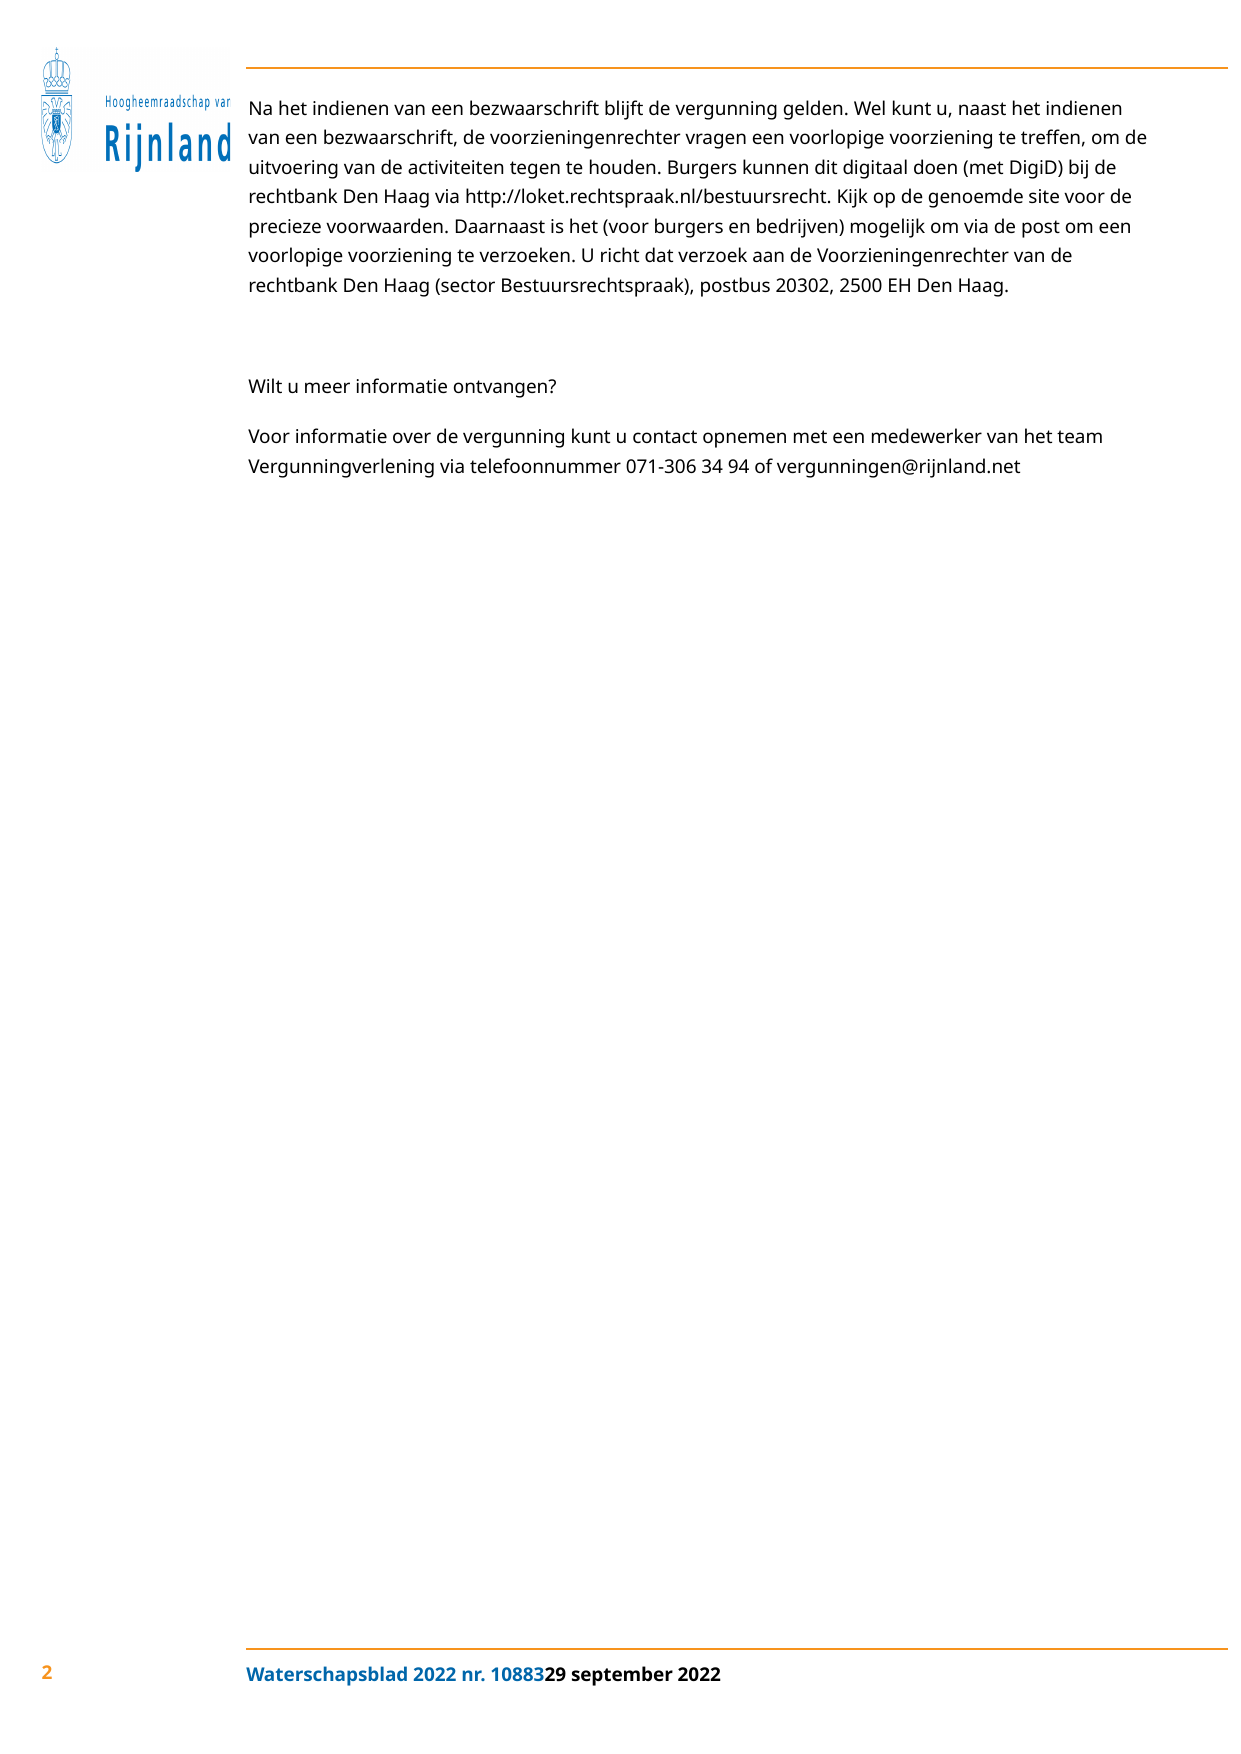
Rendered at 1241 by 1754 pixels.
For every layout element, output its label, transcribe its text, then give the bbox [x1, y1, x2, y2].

picture [41, 47, 231, 172]
text Na het indienen van een bezwaarschrift blijft de vergunning gelden. Wel kunt u, naast het indienen van een bezwaarschrift, de voorzieningenrechter vragen een voorlopige voorziening te treffen, om de uitvoering van de activiteiten tegen te houden. Burgers kunnen dit digitaal doen (met DigiD) bij de rechtbank Den Haag via http://loket.rechtspraak.nl/bestuursrecht. Kijk op de genoemde site voor de precieze voorwaarden. Daarnaast is het (voor burgers en bedrijven) mogelijk om via de post om een voorlopige voorziening te verzoeken. U richt dat verzoek aan de Voorzieningenrechter van de rechtbank Den Haag (sector Bestuursrechtspraak), postbus 20302, 2500 EH Den Haag. [248, 95, 1152, 298]
text Wilt u meer informatie ontvangen? [248, 373, 1152, 399]
text Voor informatie over de vergunning kunt u contact opnemen met een medewerker van het team Vergunningverlening via telefoonnummer 071-306 34 94 of vergunningen@rijnland.net [248, 423, 1152, 479]
